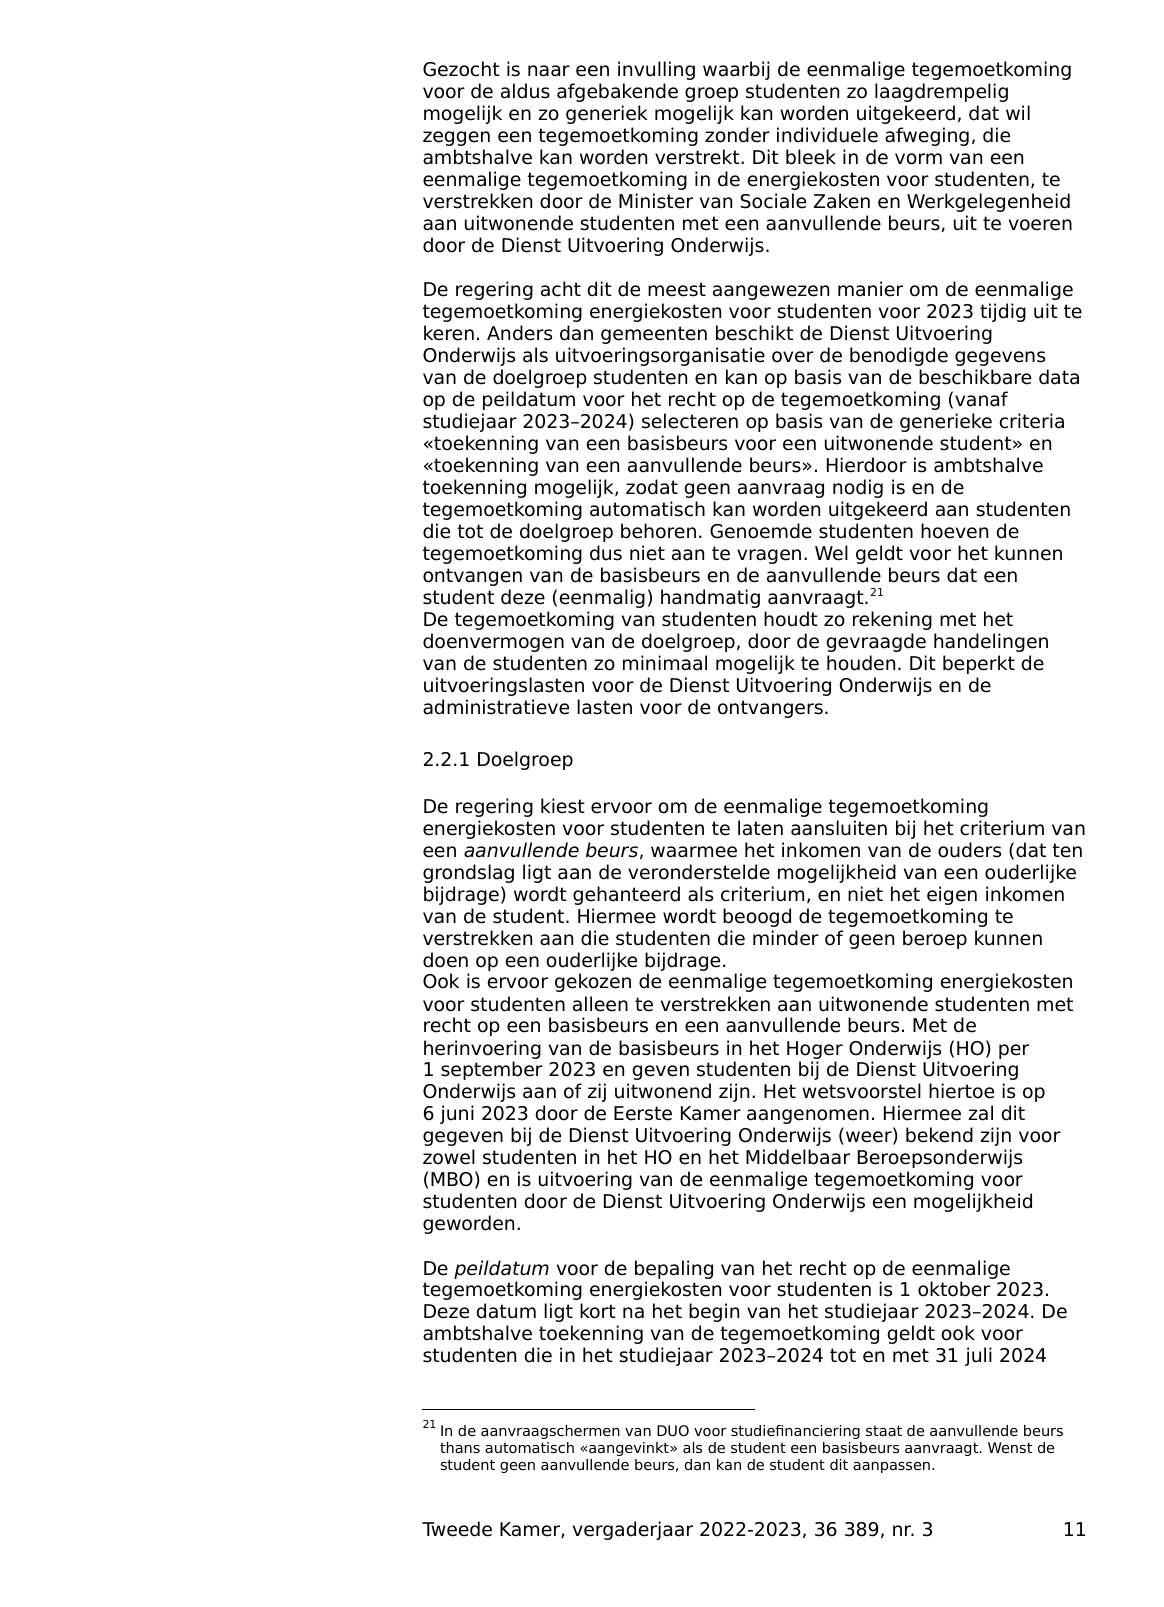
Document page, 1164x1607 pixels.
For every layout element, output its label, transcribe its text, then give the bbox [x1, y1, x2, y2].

text De tegemoetkoming van studenten houdt zo rekening met het doenvermogen van de doelgroep, door de gevraagde handelingen van de studenten zo minimaal mogelijk te houden. Dit beperkt de uitvoeringslasten voor de Dienst Uitvoering Onderwijs en de administratieve lasten voor de ontvangers. [422, 609, 1087, 719]
text Ook is ervoor gekozen de eenmalige tegemoetkoming energiekosten voor studenten alleen te verstrekken aan uitwonende studenten met recht op een basisbeurs en een aanvullende beurs. Met de herinvoering van de basisbeurs in het Hoger Onderwijs (HO) per 1 september 2023 en geven studenten bij de Dienst Uitvoering Onderwijs aan of zij uitwonend zijn. Het wetsvoorstel hiertoe is op 6 juni 2023 door de Eerste Kamer aangenomen. Hiermee zal dit gegeven bij de Dienst Uitvoering Onderwijs (weer) bekend zijn voor zowel studenten in het HO en het Middelbaar Beroepsonderwijs (MBO) en is uitvoering van de eenmalige tegemoetkoming voor studenten door de Dienst Uitvoering Onderwijs een mogelijkheid geworden. [422, 971, 1087, 1235]
text De regering kiest ervoor om de eenmalige tegemoetkoming energiekosten voor studenten te laten aansluiten bij het criterium van een aanvullende beurs, waarmee het inkomen van de ouders (dat ten grondslag ligt aan de veronderstelde mogelijkheid van een ouderlijke bijdrage) wordt gehanteerd als criterium, en niet het eigen inkomen van de student. Hiermee wordt beoogd de tegemoetkoming te verstrekken aan die studenten die minder of geen beroep kunnen doen op een ouderlijke bijdrage. [422, 796, 1087, 971]
text In de aanvraagschermen van DUO voor studiefinanciering staat de aanvullende beurs thans automatisch «aangevinkt» als de student een basisbeurs aanvraagt. Wenst de student geen aanvullende beurs, dan kan de student dit aanpassen. [422, 1418, 1087, 1474]
text De peildatum voor de bepaling van het recht op de eenmalige tegemoetkoming energiekosten voor studenten is 1 oktober 2023. Deze datum ligt kort na het begin van het studiejaar 2023–2024. De ambtshalve toekenning van de tegemoetkoming geldt ook voor studenten die in het studiejaar 2023–2024 tot en met 31 juli 2024 [422, 1257, 1087, 1367]
text Gezocht is naar een invulling waarbij de eenmalige tegemoetkoming voor de aldus afgebakende groep studenten zo laagdrempelig mogelijk en zo generiek mogelijk kan worden uitgekeerd, dat wil zeggen een tegemoetkoming zonder individuele afweging, die ambtshalve kan worden verstrekt. Dit bleek in de vorm van een eenmalige tegemoetkoming in de energiekosten voor studenten, te verstrekken door de Minister van Sociale Zaken en Werkgelegenheid aan uitwonende studenten met een aanvullende beurs, uit te voeren door de Dienst Uitvoering Onderwijs. [422, 59, 1087, 257]
text De regering acht dit de meest aangewezen manier om de eenmalige tegemoetkoming energiekosten voor studenten voor 2023 tijdig uit te keren. Anders dan gemeenten beschikt de Dienst Uitvoering Onderwijs als uitvoeringsorganisatie over de benodigde gegevens van de doelgroep studenten en kan op basis van de beschikbare data op de peildatum voor het recht op de tegemoetkoming (vanaf studiejaar 2023–2024) selecteren op basis van de generieke criteria «toekenning van een basisbeurs voor een uitwonende student» en «toekenning van een aanvullende beurs». Hierdoor is ambtshalve toekenning mogelijk, zodat geen aanvraag nodig is en de tegemoetkoming automatisch kan worden uitgekeerd aan studenten die tot de doelgroep behoren. Genoemde studenten hoeven de tegemoetkoming dus niet aan te vragen. Wel geldt voor het kunnen ontvangen van de basisbeurs en de aanvullende beurs dat een student deze (eenmalig) handmatig aanvraagt. [422, 279, 1087, 609]
subtitle 2.2.1 Doelgroep [422, 749, 1087, 771]
